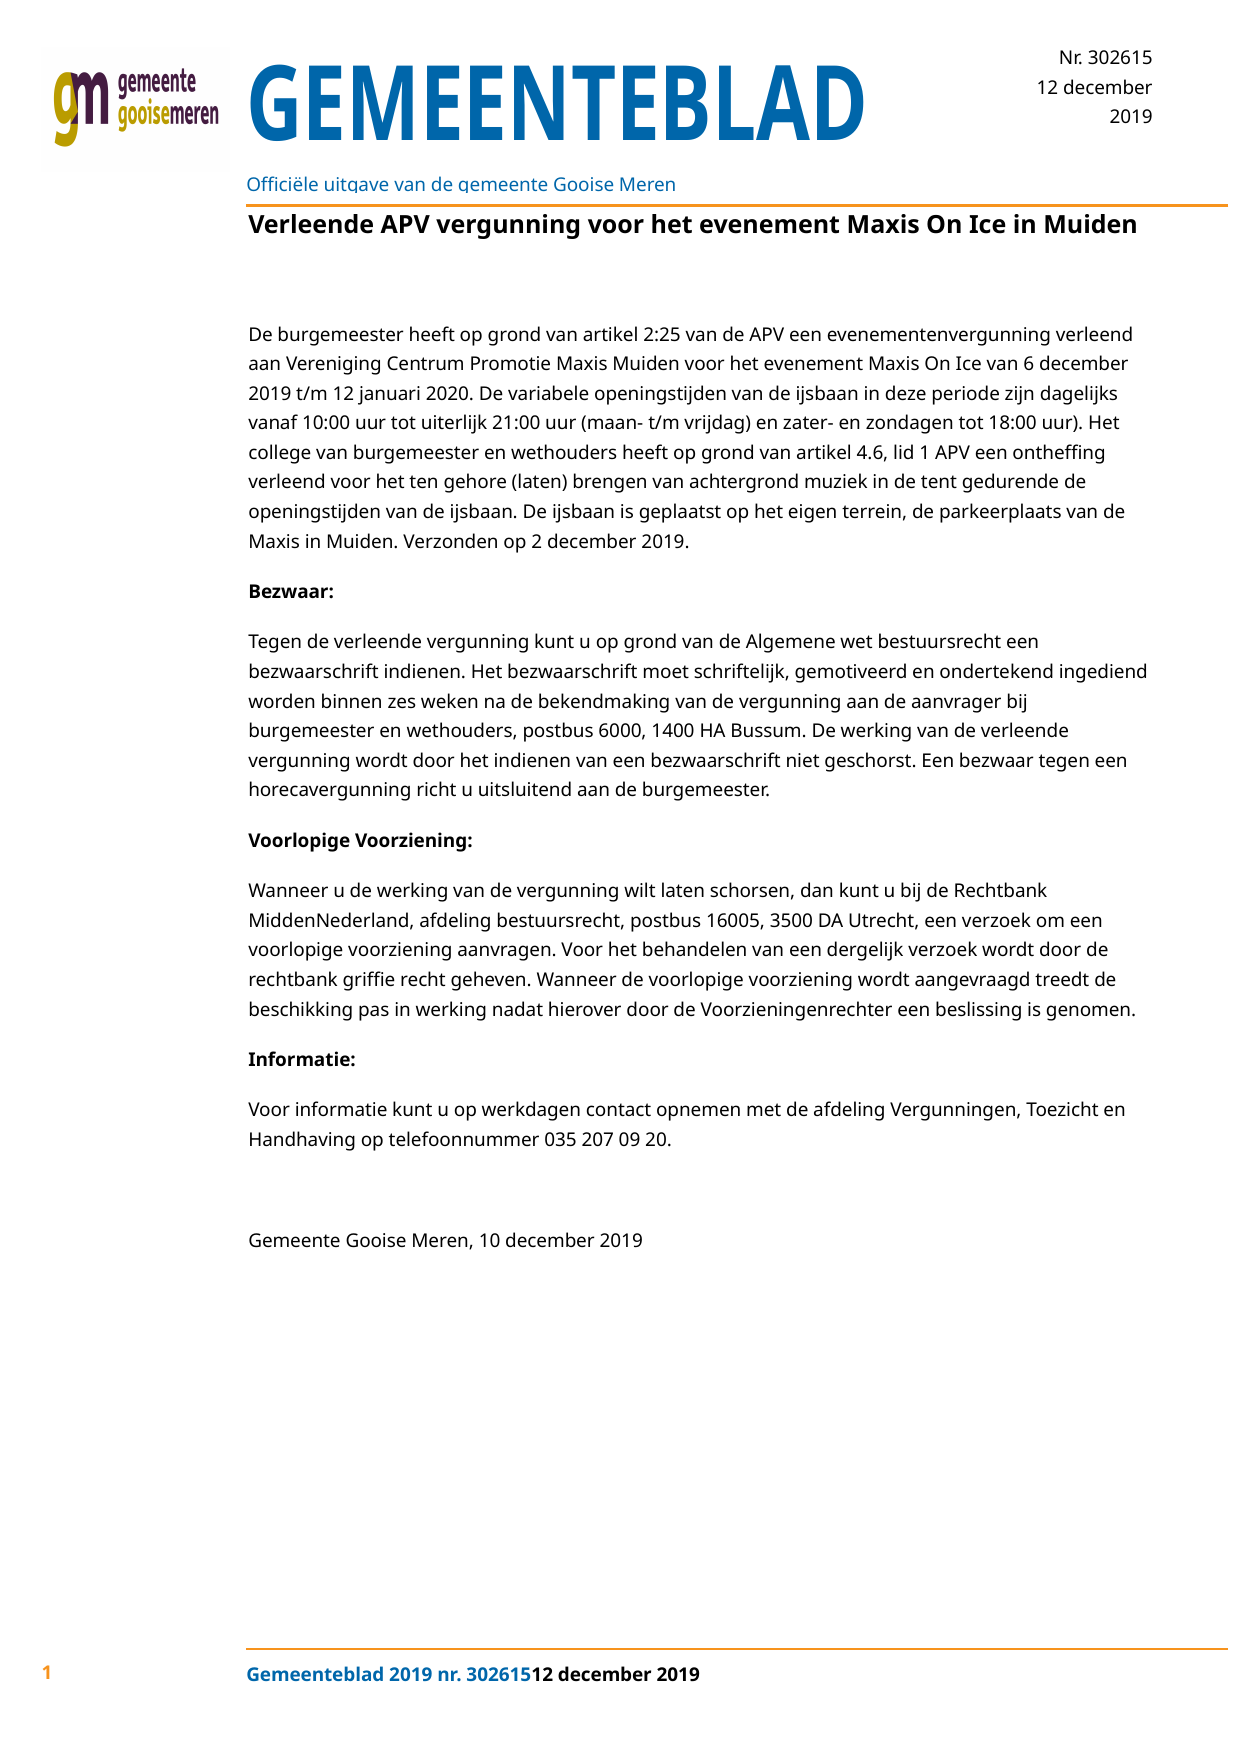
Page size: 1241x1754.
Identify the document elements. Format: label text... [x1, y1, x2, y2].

text Voor informatie kunt u op werkdagen contact opnemen met de afdeling Vergunningen, Toezicht en Handhaving op telefoonnummer 035 207 09 20. [248, 1097, 1152, 1152]
text Informatie: [248, 1046, 1152, 1072]
text Voorlopige Voorziening: [248, 827, 1152, 853]
text Wanneer u de werking van de vergunning wilt laten schorsen, dan kunt u bij de Rechtbank MiddenNederland, afdeling bestuursrecht, postbus 16005, 3500 DA Utrecht, een verzoek om een voorlopige voorziening aanvragen. Voor het behandelen van een dergelijk verzoek wordt door de rechtbank griffie recht geheven. Wanneer de voorlopige voorziening wordt aangevraagd treedt de beschikking pas in werking nadat hierover door de Voorzieningenrechter een beslissing is genomen. [248, 877, 1152, 1021]
text De burgemeester heeft op grond van artikel 2:25 van de APV een evenementenvergunning verleend aan Vereniging Centrum Promotie Maxis Muiden voor het evenement Maxis On Ice van 6 december 2019 t/m 12 januari 2020. De variabele openingstijden van de ijsbaan in deze periode zijn dagelijks vanaf 10:00 uur tot uiterlijk 21:00 uur (maan- t/m vrijdag) en zater- en zondagen tot 18:00 uur). Het college van burgemeester en wethouders heeft op grond van artikel 4.6, lid 1 APV een ontheffing verleend voor het ten gehore (laten) brengen van achtergrond muziek in de tent gedurende de openingstijden van de ijsbaan. De ijsbaan is geplaatst op het eigen terrein, de parkeerplaats van de Maxis in Muiden. Verzonden op 2 december 2019. [248, 321, 1152, 553]
text Gemeente Gooise Meren, 10 december 2019 [248, 1227, 1152, 1253]
text Bezwaar: [248, 578, 1152, 604]
text Tegen de verleende vergunning kunt u op grond van de Algemene wet bestuursrecht een bezwaarschrift indienen. Het bezwaarschrift moet schriftelijk, gemotiveerd en ondertekend ingediend worden binnen zes weken na de bekendmaking van de vergunning aan de aanvrager bij burgemeester en wethouders, postbus 6000, 1400 HA Bussum. De werking van de verleende vergunning wordt door het indienen van een bezwaarschrift niet geschorst. Een bezwaar tegen een horecavergunning richt u uitsluitend aan de burgemeester. [248, 629, 1152, 802]
text Verleende APV vergunning voor het evenement Maxis On Ice in Muiden [248, 207, 1152, 241]
picture [41, 47, 231, 172]
